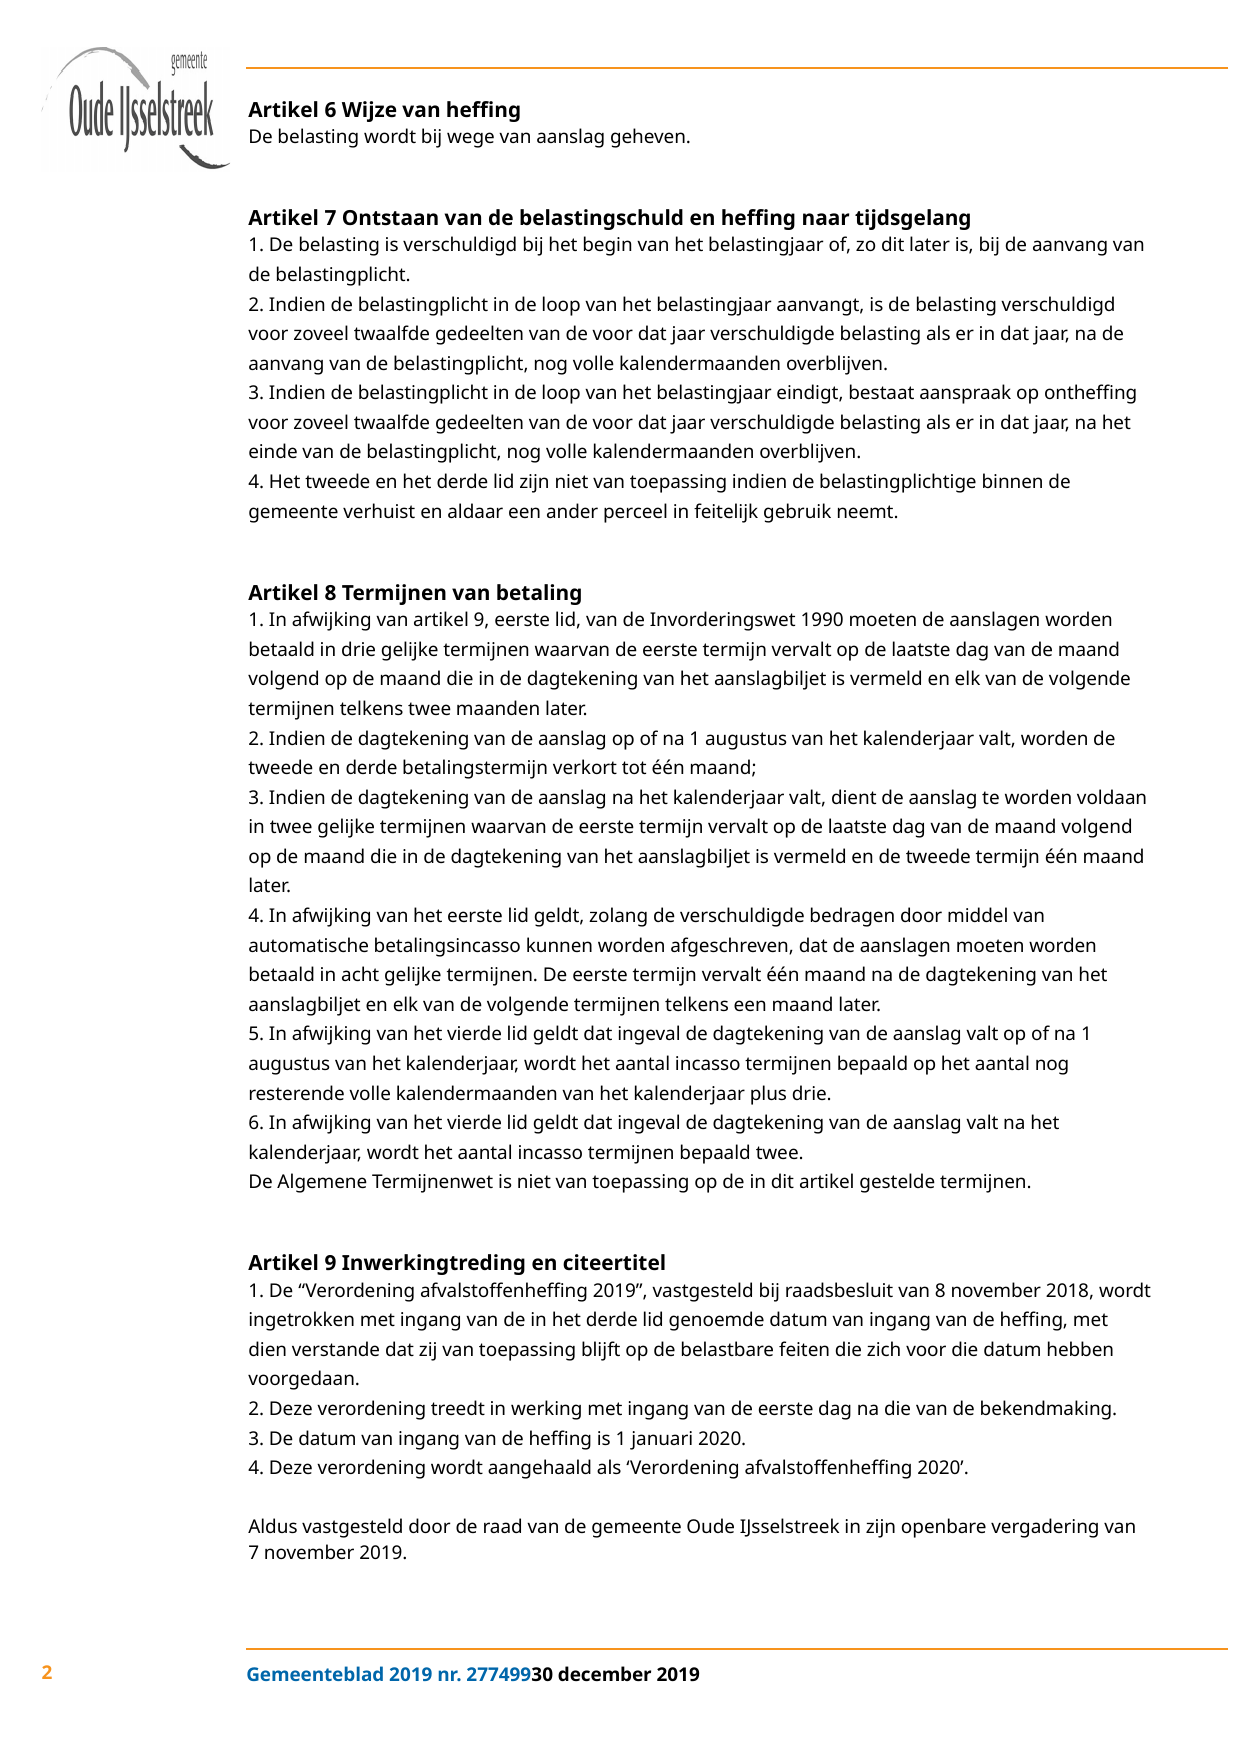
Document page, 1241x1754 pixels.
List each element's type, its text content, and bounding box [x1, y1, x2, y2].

text 4. In afwijking van het eerste lid geldt, zolang de verschuldigde bedragen door middel van automatische betalingsincasso kunnen worden afgeschreven, dat de aanslagen moeten worden betaald in acht gelijke termijnen. De eerste termijn vervalt één maand na de dagtekening van het aanslagbiljet en elk van de volgende termijnen telkens een maand later. [248, 902, 1152, 1017]
text De belasting wordt bij wege van aanslag geheven. [248, 123, 1152, 149]
text 3. Indien de belastingplicht in de loop van het belastingjaar eindigt, bestaat aanspraak op ontheffing voor zoveel twaalfde gedeelten van de voor dat jaar verschuldigde belasting als er in dat jaar, na het einde van de belastingplicht, nog volle kalendermaanden overblijven. [248, 379, 1152, 464]
text 3. Indien de dagtekening van de aanslag na het kalenderjaar valt, dient de aanslag te worden voldaan in twee gelijke termijnen waarvan de eerste termijn vervalt op de laatste dag van de maand volgend op de maand die in de dagtekening van het aanslagbiljet is vermeld en de tweede termijn één maand later. [248, 784, 1152, 898]
text 1. De “Verordening afvalstoffenheffing 2019”, vastgesteld bij raadsbesluit van 8 november 2018, wordt ingetrokken met ingang van de in het derde lid genoemde datum van ingang van de heffing, met dien verstande dat zij van toepassing blijft op de belastbare feiten die zich voor die datum hebben voorgedaan. [248, 1277, 1152, 1391]
text 7 november 2019. [248, 1539, 1152, 1565]
picture [41, 47, 231, 172]
text 1. De belasting is verschuldigd bij het begin van het belastingjaar of, zo dit later is, bij de aanvang van de belastingplicht. [248, 232, 1152, 287]
text Artikel 6 Wijze van heffing [248, 95, 1152, 123]
text 1. In afwijking van artikel 9, eerste lid, van de Invorderingswet 1990 moeten de aanslagen worden betaald in drie gelijke termijnen waarvan de eerste termijn vervalt op de laatste dag van de maand volgend op de maand die in de dagtekening van het aanslagbiljet is vermeld en elk van de volgende termijnen telkens twee maanden later. [248, 606, 1152, 721]
text Artikel 8 Termijnen van betaling [248, 578, 1152, 606]
text 3. De datum van ingang van de heffing is 1 januari 2020. [248, 1425, 1152, 1451]
text 4. Deze verordening wordt aangehaald als ‘Verordening afvalstoffenheffing 2020’. [248, 1454, 1152, 1480]
text 2. Indien de dagtekening van de aanslag op of na 1 augustus van het kalenderjaar valt, worden de tweede en derde betalingstermijn verkort tot één maand; [248, 725, 1152, 780]
text De Algemene Termijnenwet is niet van toepassing op de in dit artikel gestelde termijnen. [248, 1168, 1152, 1194]
text 2. Indien de belastingplicht in de loop van het belastingjaar aanvangt, is de belasting verschuldigd voor zoveel twaalfde gedeelten van de voor dat jaar verschuldigde belasting als er in dat jaar, na de aanvang van de belastingplicht, nog volle kalendermaanden overblijven. [248, 291, 1152, 376]
text Artikel 9 Inwerkingtreding en citeertitel [248, 1248, 1152, 1277]
text Artikel 7 Ontstaan van de belastingschuld en heffing naar tijdsgelang [248, 203, 1152, 232]
text 5. In afwijking van het vierde lid geldt dat ingeval de dagtekening van de aanslag valt op of na 1 augustus van het kalenderjaar, wordt het aantal incasso termijnen bepaald op het aantal nog resterende volle kalendermaanden van het kalenderjaar plus drie. [248, 1021, 1152, 1105]
text Aldus vastgesteld door de raad van de gemeente Oude IJsselstreek in zijn openbare vergadering van [248, 1513, 1152, 1539]
text 6. In afwijking van het vierde lid geldt dat ingeval de dagtekening van de aanslag valt na het kalenderjaar, wordt het aantal incasso termijnen bepaald twee. [248, 1109, 1152, 1164]
text 2. Deze verordening treedt in werking met ingang van de eerste dag na die van de bekendmaking. [248, 1395, 1152, 1421]
text 4. Het tweede en het derde lid zijn niet van toepassing indien de belastingplichtige binnen de gemeente verhuist en aldaar een ander perceel in feitelijk gebruik neemt. [248, 468, 1152, 524]
